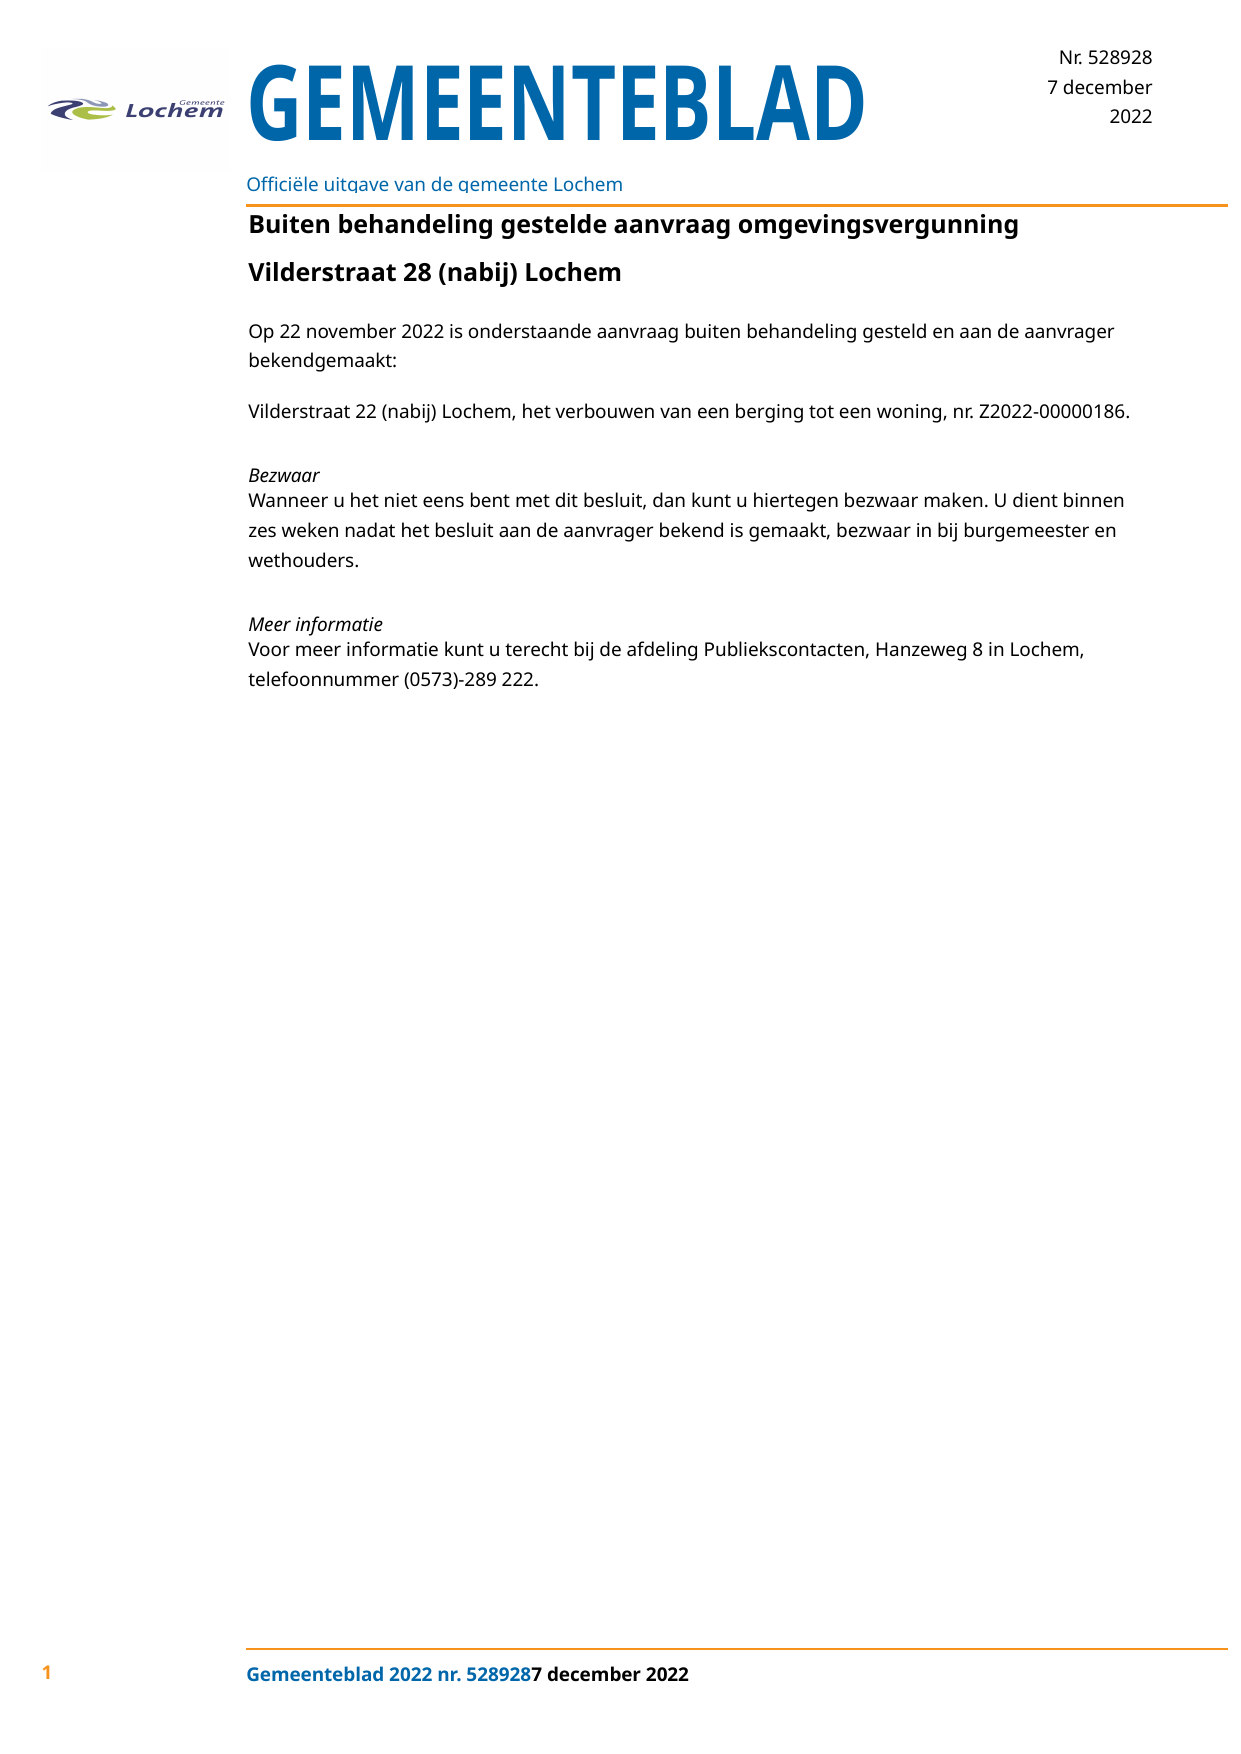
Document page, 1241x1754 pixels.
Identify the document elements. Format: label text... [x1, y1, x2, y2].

picture [41, 47, 231, 172]
text Buiten behandeling gestelde aanvraag omgevingsvergunning Vilderstraat 28 (nabij) Lochem [248, 207, 1152, 288]
text Vilderstraat 22 (nabij) Lochem, het verbouwen van een berging tot een woning, nr. Z2022-00000186. [248, 398, 1152, 424]
text Bezwaar [248, 462, 1152, 488]
text Meer informatie [248, 611, 1152, 636]
text Op 22 november 2022 is onderstaande aanvraag buiten behandeling gesteld en aan de aanvrager bekendgemaakt: [248, 318, 1152, 373]
text Wanneer u het niet eens bent met dit besluit, dan kunt u hiertegen bezwaar maken. U dient binnen zes weken nadat het besluit aan de aanvrager bekend is gemaakt, bezwaar in bij burgemeester en wethouders. [248, 488, 1152, 572]
text Voor meer informatie kunt u terecht bij de afdeling Publiekscontacten, Hanzeweg 8 in Lochem, telefoonnummer (0573)-289 222. [248, 636, 1152, 692]
